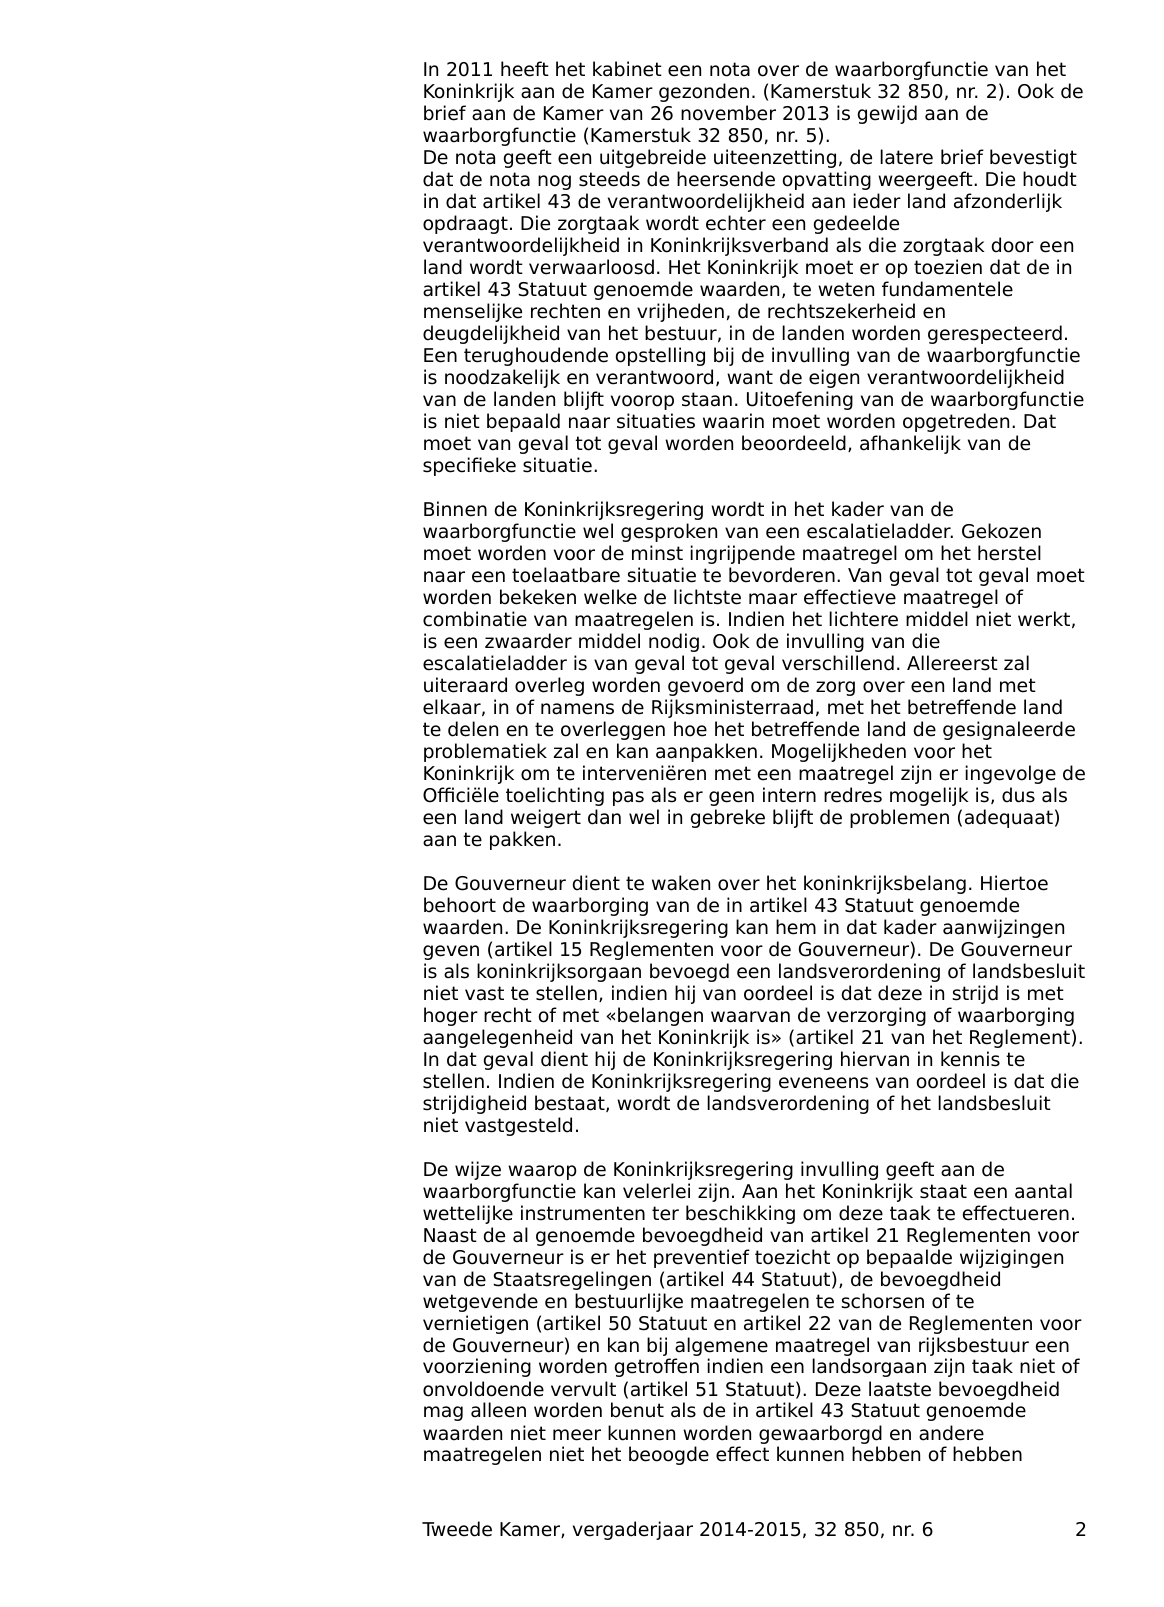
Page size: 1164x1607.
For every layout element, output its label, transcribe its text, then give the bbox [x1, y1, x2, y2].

text De Gouverneur dient te waken over het koninkrijksbelang. Hiertoe behoort de waarborging van de in artikel 43 Statuut genoemde waarden. De Koninkrijksregering kan hem in dat kader aanwijzingen geven (artikel 15 Reglementen voor de Gouverneur). De Gouverneur is als koninkrijksorgaan bevoegd een landsverordening of landsbesluit niet vast te stellen, indien hij van oordeel is dat deze in strijd is met hoger recht of met «belangen waarvan de verzorging of waarborging aangelegenheid van het Koninkrijk is» (artikel 21 van het Reglement). In dat geval dient hij de Koninkrijksregering hiervan in kennis te stellen. Indien de Koninkrijksregering eveneens van oordeel is dat die strijdigheid bestaat, wordt de landsverordening of het landsbesluit niet vastgesteld. [422, 873, 1087, 1136]
text De nota geeft een uitgebreide uiteenzetting, de latere brief bevestigt dat de nota nog steeds de heersende opvatting weergeeft. Die houdt in dat artikel 43 de verantwoordelijkheid aan ieder land afzonderlijk opdraagt. Die zorgtaak wordt echter een gedeelde verantwoordelijkheid in Koninkrijksverband als die zorgtaak door een land wordt verwaarloosd. Het Koninkrijk moet er op toezien dat de in artikel 43 Statuut genoemde waarden, te weten fundamentele menselijke rechten en vrijheden, de rechtszekerheid en deugdelijkheid van het bestuur, in de landen worden gerespecteerd. Een terughoudende opstelling bij de invulling van de waarborgfunctie is noodzakelijk en verantwoord, want de eigen verantwoordelijkheid van de landen blijft voorop staan. Uitoefening van de waarborgfunctie is niet bepaald naar situaties waarin moet worden opgetreden. Dat moet van geval tot geval worden beoordeeld, afhankelijk van de specifieke situatie. [422, 147, 1087, 477]
text Binnen de Koninkrijksregering wordt in het kader van de waarborgfunctie wel gesproken van een escalatieladder. Gekozen moet worden voor de minst ingrijpende maatregel om het herstel naar een toelaatbare situatie te bevorderen. Van geval tot geval moet worden bekeken welke de lichtste maar effectieve maatregel of combinatie van maatregelen is. Indien het lichtere middel niet werkt, is een zwaarder middel nodig. Ook de invulling van die escalatieladder is van geval tot geval verschillend. Allereerst zal uiteraard overleg worden gevoerd om de zorg over een land met elkaar, in of namens de Rijksministerraad, met het betreffende land te delen en te overleggen hoe het betreffende land de gesignaleerde problematiek zal en kan aanpakken. Mogelijkheden voor het Koninkrijk om te interveniëren met een maatregel zijn er ingevolge de Officiële toelichting pas als er geen intern redres mogelijk is, dus als een land weigert dan wel in gebreke blijft de problemen (adequaat) aan te pakken. [422, 499, 1087, 851]
text In 2011 heeft het kabinet een nota over de waarborgfunctie van het Koninkrijk aan de Kamer gezonden. (Kamerstuk 32 850, nr. 2). Ook de brief aan de Kamer van 26 november 2013 is gewijd aan de waarborgfunctie (Kamerstuk 32 850, nr. 5). [422, 59, 1087, 147]
text De wijze waarop de Koninkrijksregering invulling geeft aan de waarborgfunctie kan velerlei zijn. Aan het Koninkrijk staat een aantal wettelijke instrumenten ter beschikking om deze taak te effectueren. Naast de al genoemde bevoegdheid van artikel 21 Reglementen voor de Gouverneur is er het preventief toezicht op bepaalde wijzigingen van de Staatsregelingen (artikel 44 Statuut), de bevoegdheid wetgevende en bestuurlijke maatregelen te schorsen of te vernietigen (artikel 50 Statuut en artikel 22 van de Reglementen voor de Gouverneur) en kan bij algemene maatregel van rijksbestuur een voorziening worden getroffen indien een landsorgaan zijn taak niet of onvoldoende vervult (artikel 51 Statuut). Deze laatste bevoegdheid mag alleen worden benut als de in artikel 43 Statuut genoemde waarden niet meer kunnen worden gewaarborgd en andere maatregelen niet het beoogde effect kunnen hebben of hebben [422, 1159, 1087, 1466]
